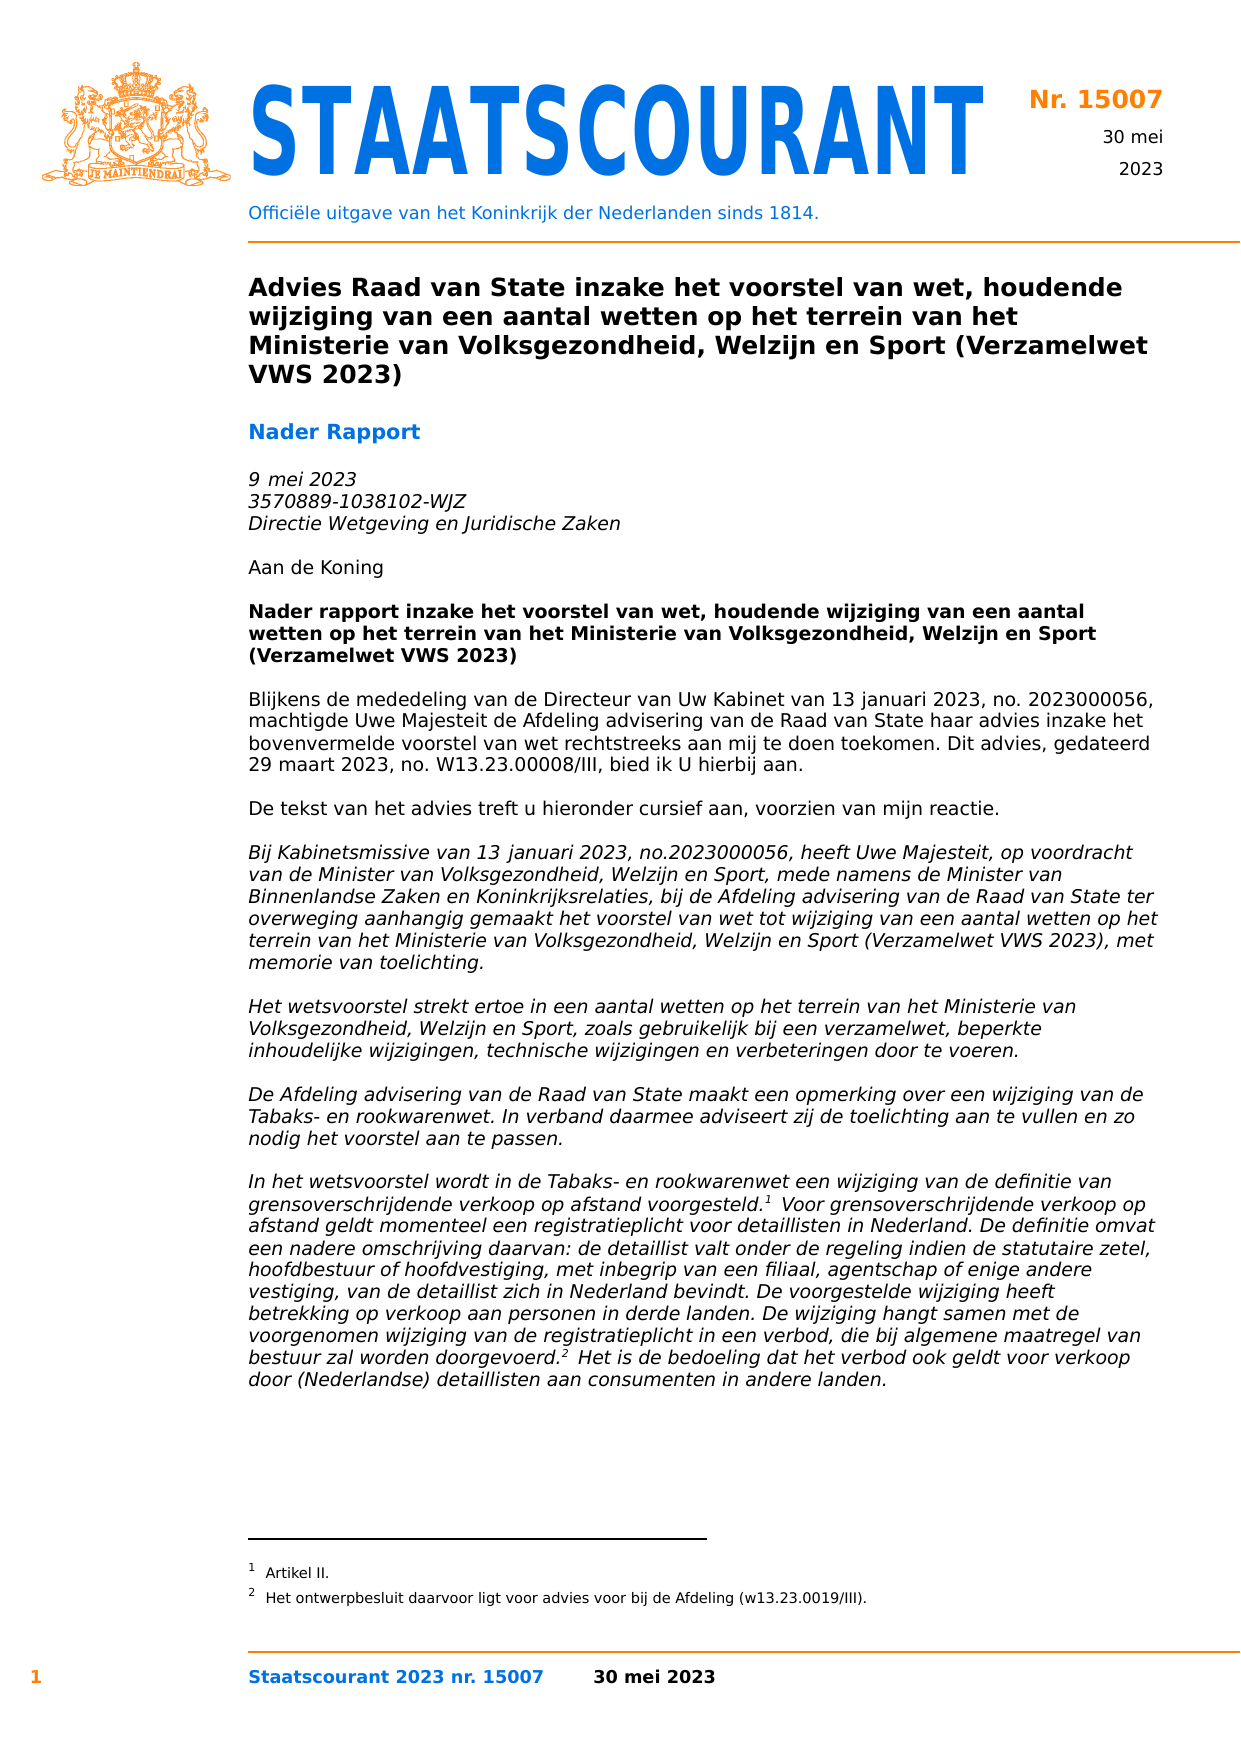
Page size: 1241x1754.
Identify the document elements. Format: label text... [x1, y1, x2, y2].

text Blijkens de mededeling van de Directeur van Uw Kabinet van 13 januari 2023, no. 2023000056, machtigde Uwe Majesteit de Afdeling advisering van de Raad van State haar advies inzake het bovenvermelde voorstel van wet rechtstreeks aan mij te doen toekomen. Dit advies, gedateerd 29 maart 2023, no. W13.23.00008/III, bied ik U hierbij aan. [248, 688, 1163, 776]
picture [41, 62, 231, 186]
text Het wetsvoorstel strekt ertoe in een aantal wetten op het terrein van het Ministerie van Volksgezondheid, Welzijn en Sport, zoals gebruikelijk bij een verzamelwet, beperkte inhoudelijke wijzigingen, technische wijzigingen en verbeteringen door te voeren. [248, 996, 1163, 1062]
subtitle Advies Raad van State inzake het voorstel van wet, houdende wijziging van een aantal wetten op het terrein van het Ministerie van Volksgezondheid, Welzijn en Sport (Verzamelwet VWS 2023) [248, 273, 1163, 390]
table_cell Officiële uitgave van het Koninkrijk der Nederlanden sinds 1814. [248, 203, 1240, 241]
text Aan de Koning [248, 557, 1163, 579]
table_header Nr. 15007 [998, 62, 1240, 121]
text In het wetsvoorstel wordt in de Tabaks- en rookwarenwet een wijziging van de definitie van grensoverschrijdende verkoop op afstand voorgesteld. Voor grensoverschrijdende verkoop op afstand geldt momenteel een registratieplicht voor detaillisten in Nederland. De definitie omvat een nadere omschrijving daarvan: de detaillist valt onder de regeling indien de statutaire zetel, hoofdbestuur of hoofdvestiging, met inbegrip van een filiaal, agentschap of enige andere vestiging, van de detaillist zich in Nederland bevindt. De voorgestelde wijziging heeft betrekking op verkoop aan personen in derde landen. De wijziging hangt samen met de voorgenomen wijziging van de registratieplicht in een verbod, die bij algemene maatregel van bestuur zal worden doorgevoerd. Het is de bedoeling dat het verbod ook geldt voor verkoop door (Nederlandse) detaillisten aan consumenten in andere landen. [248, 1171, 1163, 1391]
text Artikel II. [248, 1561, 1163, 1583]
table_cell 30 mei [998, 121, 1240, 153]
table_cell 2023 [998, 153, 1240, 203]
table_header [25, 62, 248, 241]
text De tekst van het advies treft u hieronder cursief aan, voorzien van mijn reactie. [248, 798, 1163, 820]
text Nader rapport inzake het voorstel van wet, houdende wijziging van een aantal wetten op het terrein van het Ministerie van Volksgezondheid, Welzijn en Sport (Verzamelwet VWS 2023) [248, 601, 1163, 667]
text Bij Kabinetsmissive van 13 januari 2023, no.2023000056, heeft Uwe Majesteit, op voordracht van de Minister van Volksgezondheid, Welzijn en Sport, mede namens de Minister van Binnenlandse Zaken en Koninkrijksrelaties, bij de Afdeling advisering van de Raad van State ter overweging aanhangig gemaakt het voorstel van wet tot wijziging van een aantal wetten op het terrein van het Ministerie van Volksgezondheid, Welzijn en Sport (Verzamelwet VWS 2023), met memorie van toelichting. [248, 842, 1163, 974]
text De Afdeling advisering van de Raad van State maakt een opmerking over een wijziging van de Tabaks- en rookwarenwet. In verband daarmee adviseert zij de toelichting aan te vullen en zo nodig het voorstel aan te passen. [248, 1084, 1163, 1149]
table_header STAATSCOURANT [248, 62, 998, 203]
text 3570889-1038102-WJZ [248, 491, 1163, 513]
text Directie Wetgeving en Juridische Zaken [248, 513, 1163, 535]
subtitle Nader Rapport [248, 420, 1163, 444]
text Het ontwerpbesluit daarvoor ligt voor advies voor bij de Afdeling (w13.23.0019/III). [248, 1586, 1163, 1608]
text 9 mei 2023 [248, 469, 1163, 491]
